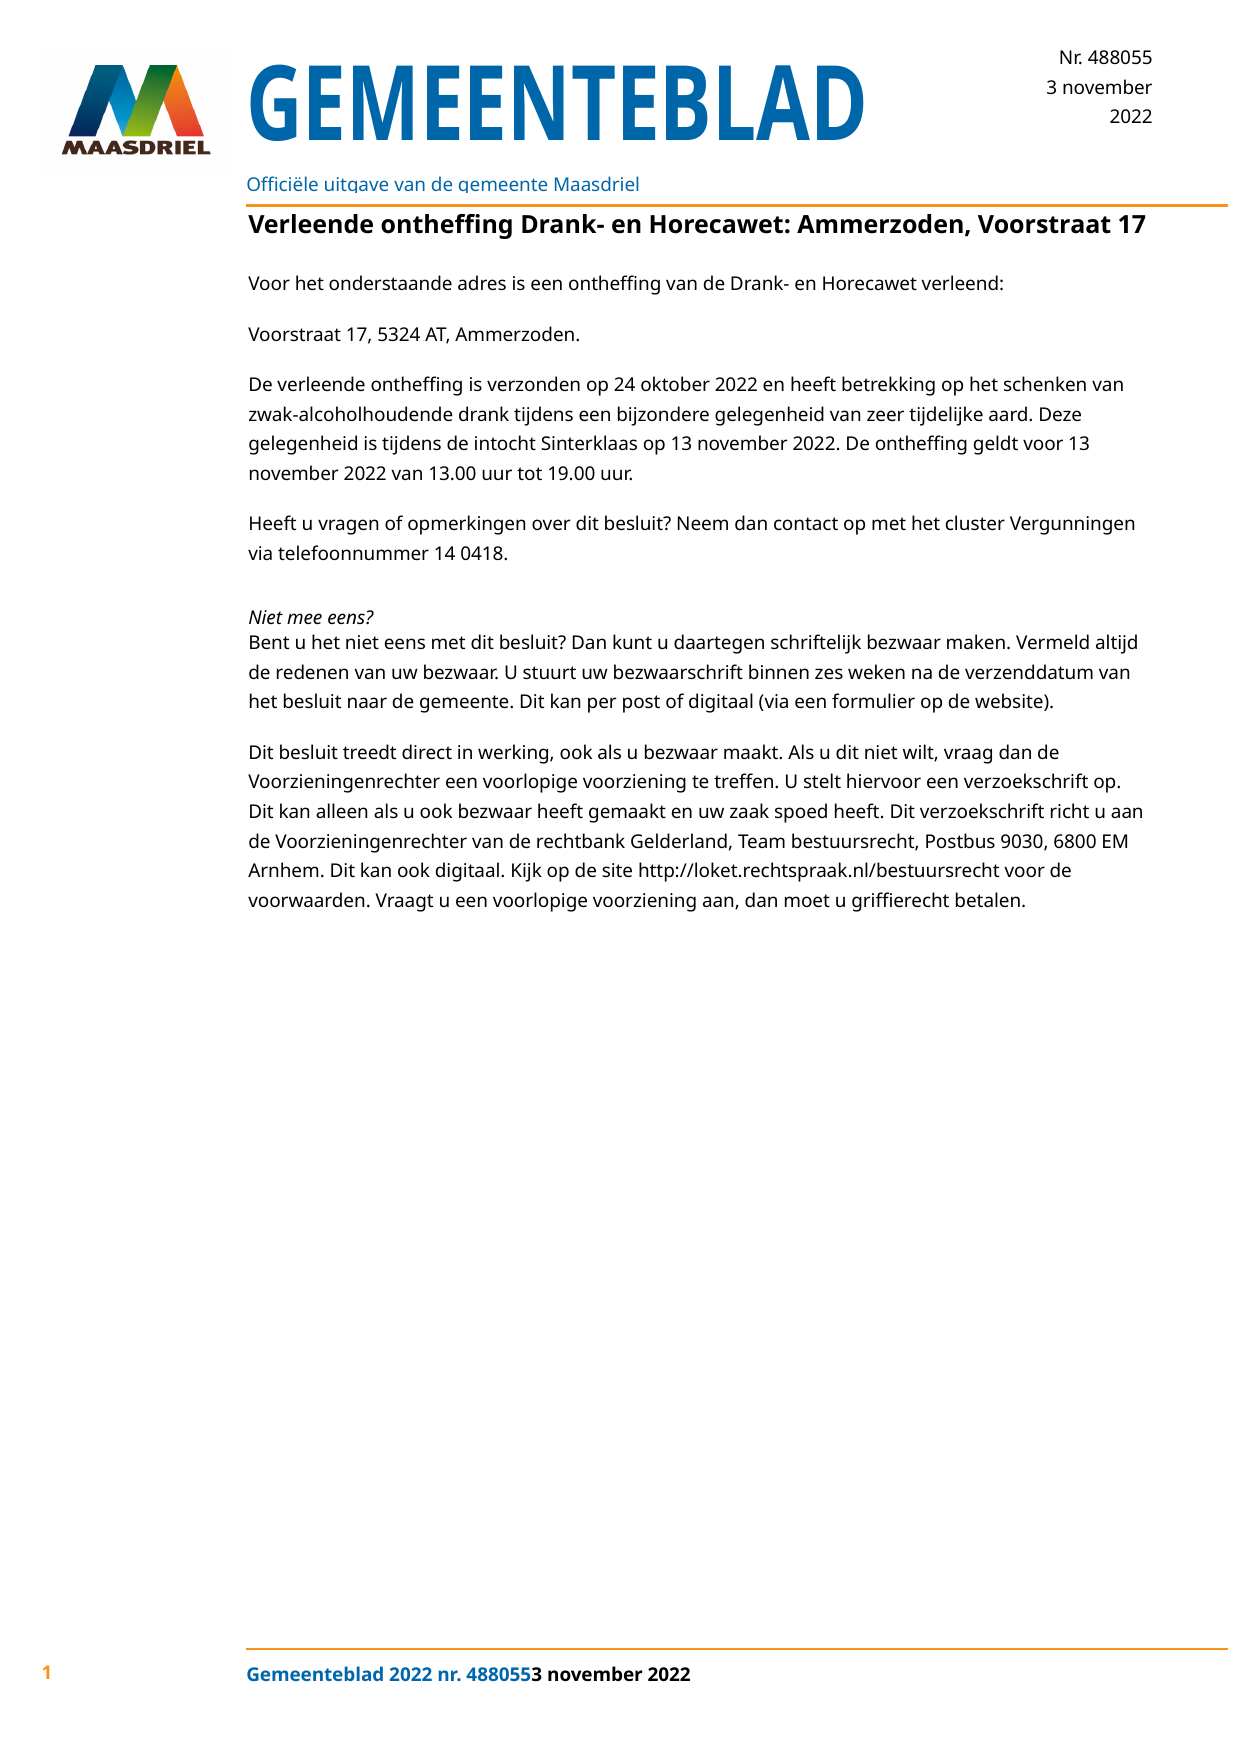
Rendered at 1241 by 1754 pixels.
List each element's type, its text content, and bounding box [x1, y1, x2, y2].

text De verleende ontheffing is verzonden op 24 oktober 2022 en heeft betrekking op het schenken van zwak-alcoholhoudende drank tijdens een bijzondere gelegenheid van zeer tijdelijke aard. Deze gelegenheid is tijdens de intocht Sinterklaas op 13 november 2022. De ontheffing geldt voor 13 november 2022 van 13.00 uur tot 19.00 uur. [248, 371, 1152, 486]
text Heeft u vragen of opmerkingen over dit besluit? Neem dan contact op met het cluster Vergunningen via telefoonnummer 14 0418. [248, 510, 1152, 566]
text Voor het onderstaande adres is een ontheffing van de Drank- en Horecawet verleend: [248, 270, 1152, 296]
text Voorstraat 17, 5324 AT, Ammerzoden. [248, 321, 1152, 346]
text Niet mee eens? [248, 604, 1152, 629]
text Verleende ontheffing Drank- en Horecawet: Ammerzoden, Voorstraat 17 [248, 207, 1152, 241]
picture [41, 47, 231, 172]
text Dit besluit treedt direct in werking, ook als u bezwaar maakt. Als u dit niet wilt, vraag dan de Voorzieningenrechter een voorlopige voorziening te treffen. U stelt hiervoor een verzoekschrift op. Dit kan alleen als u ook bezwaar heeft gemaakt en uw zaak spoed heeft. Dit verzoekschrift richt u aan de Voorzieningenrechter van de rechtbank Gelderland, Team bestuursrecht, Postbus 9030, 6800 EM Arnhem. Dit kan ook digitaal. Kijk op de site http://loket.rechtspraak.nl/bestuursrecht voor de voorwaarden. Vraagt u een voorlopige voorziening aan, dan moet u griffierecht betalen. [248, 739, 1152, 913]
text Bent u het niet eens met dit besluit? Dan kunt u daartegen schriftelijk bezwaar maken. Vermeld altijd de redenen van uw bezwaar. U stuurt uw bezwaarschrift binnen zes weken na de verzenddatum van het besluit naar de gemeente. Dit kan per post of digitaal (via een formulier op de website). [248, 629, 1152, 714]
